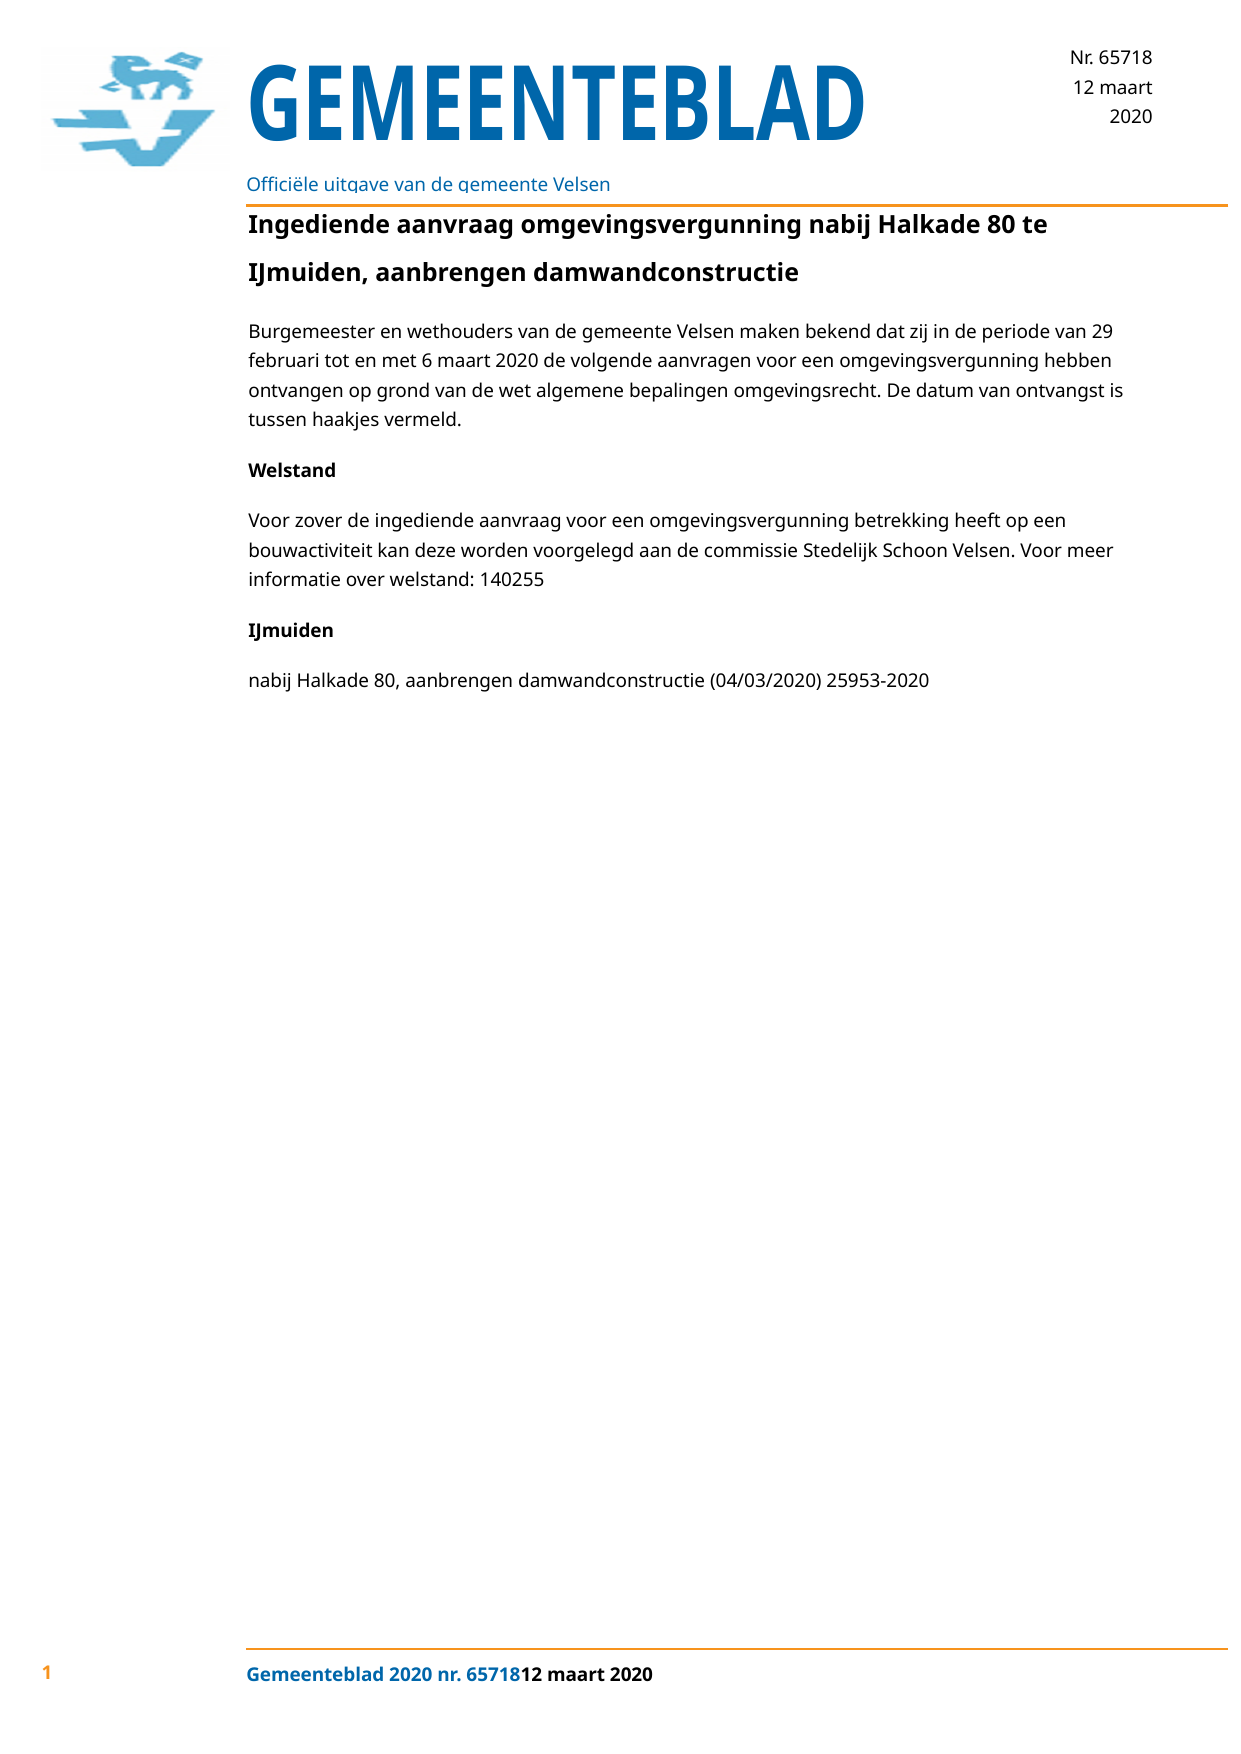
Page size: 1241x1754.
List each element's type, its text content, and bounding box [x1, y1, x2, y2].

text Burgemeester en wethouders van de gemeente Velsen maken bekend dat zij in de periode van 29 februari tot en met 6 maart 2020 de volgende aanvragen voor een omgevingsvergunning hebben ontvangen op grond van de wet algemene bepalingen omgevingsrecht. De datum van ontvangst is tussen haakjes vermeld. [248, 318, 1152, 432]
text IJmuiden [248, 617, 1152, 643]
text Voor zover de ingediende aanvraag voor een omgevingsvergunning betrekking heeft op een bouwactiviteit kan deze worden voorgelegd aan de commissie Stedelijk Schoon Velsen. Voor meer informatie over welstand: 140255 [248, 507, 1152, 592]
picture [41, 47, 231, 172]
text nabij Halkade 80, aanbrengen damwandconstructie (04/03/2020) 25953-2020 [248, 667, 1152, 693]
text Ingediende aanvraag omgevingsvergunning nabij Halkade 80 te IJmuiden, aanbrengen damwandconstructie [248, 207, 1152, 288]
text Welstand [248, 457, 1152, 483]
